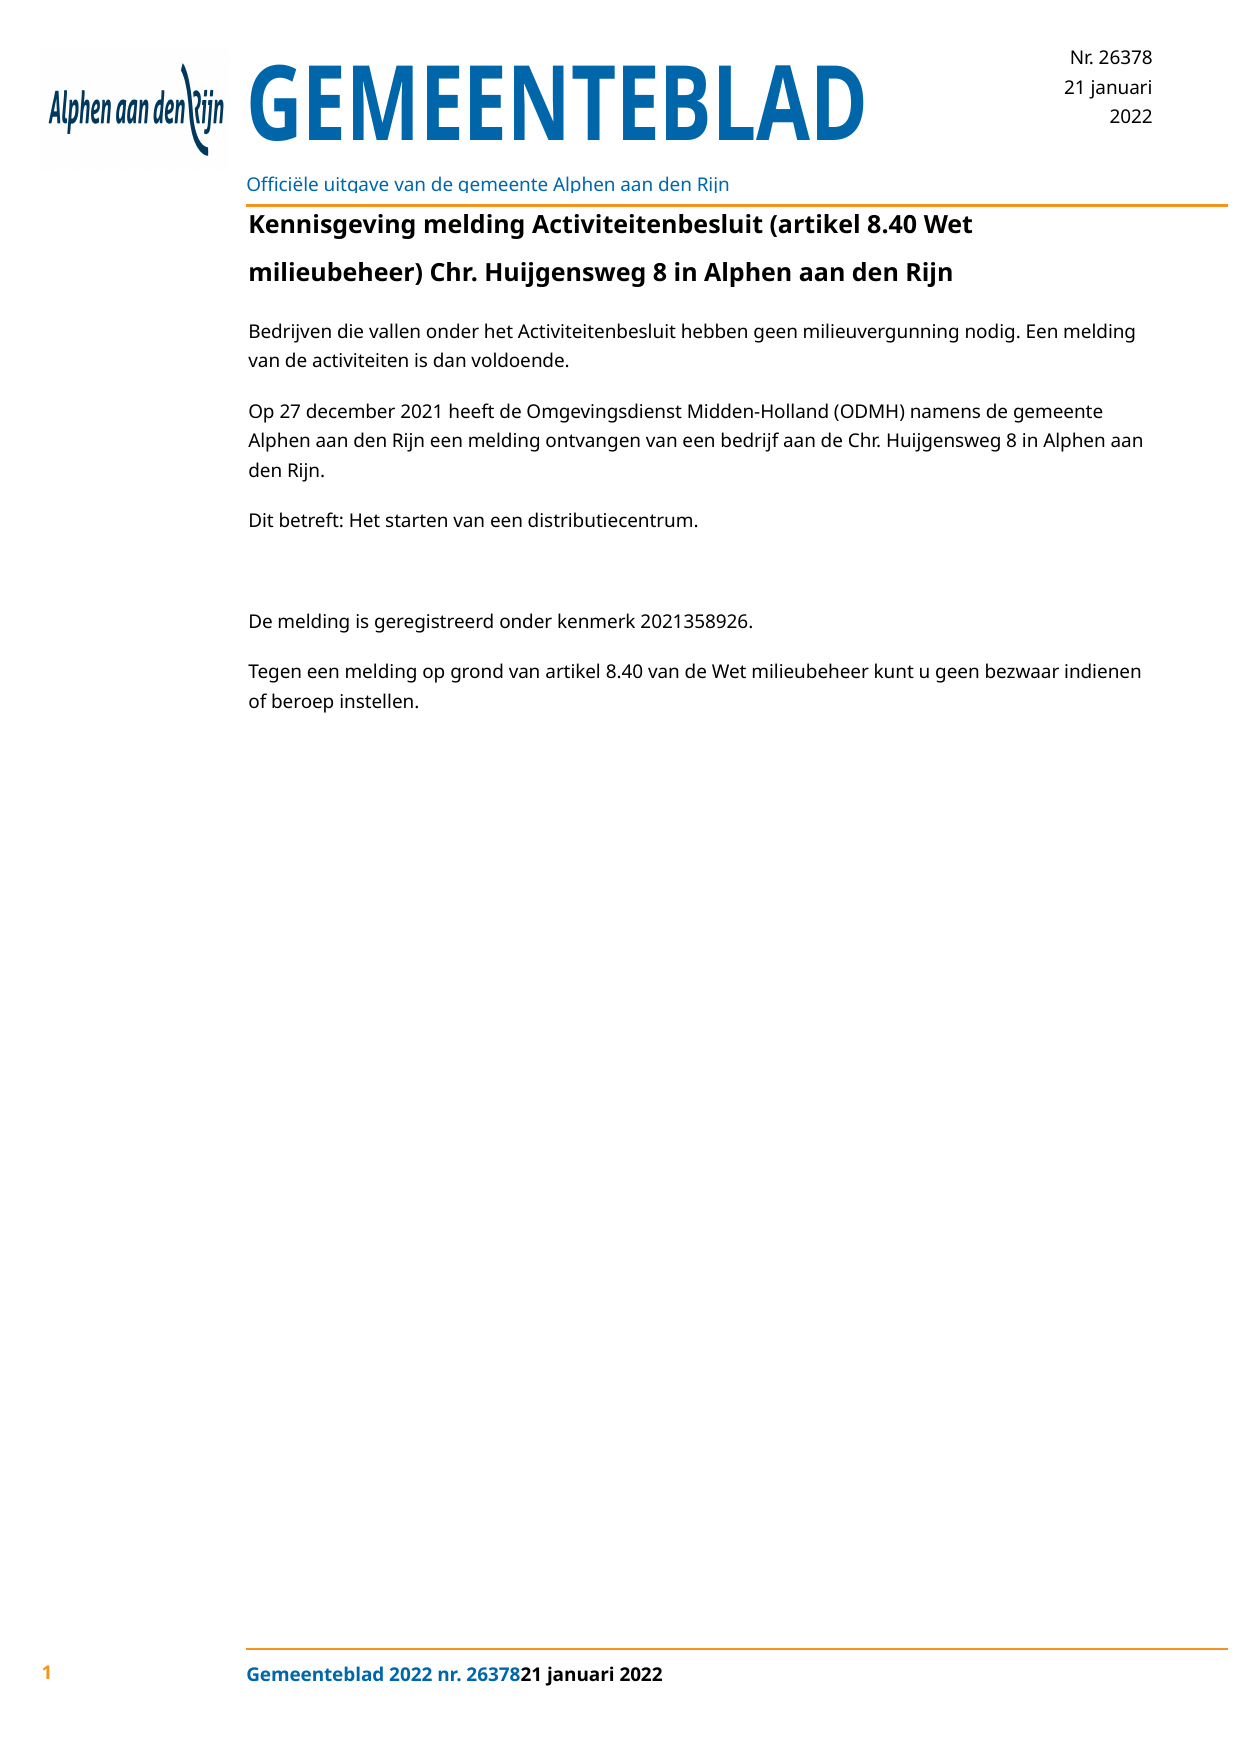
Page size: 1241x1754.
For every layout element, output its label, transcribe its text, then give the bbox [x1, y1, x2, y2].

text Bedrijven die vallen onder het Activiteitenbesluit hebben geen milieuvergunning nodig. Een melding van de activiteiten is dan voldoende. [248, 318, 1152, 373]
text Kennisgeving melding Activiteitenbesluit (artikel 8.40 Wet milieubeheer) Chr. Huijgensweg 8 in Alphen aan den Rijn [248, 207, 1152, 288]
picture [41, 47, 231, 172]
text Tegen een melding op grond van artikel 8.40 van de Wet milieubeheer kunt u geen bezwaar indienen of beroep instellen. [248, 659, 1152, 714]
text De melding is geregistreerd onder kenmerk 2021358926. [248, 608, 1152, 634]
text Op 27 december 2021 heeft de Omgevingsdienst Midden-Holland (ODMH) namens de gemeente Alphen aan den Rijn een melding ontvangen van een bedrijf aan de Chr. Huijgensweg 8 in Alphen aan den Rijn. [248, 398, 1152, 483]
text Dit betreft: Het starten van een distributiecentrum. [248, 507, 1152, 533]
